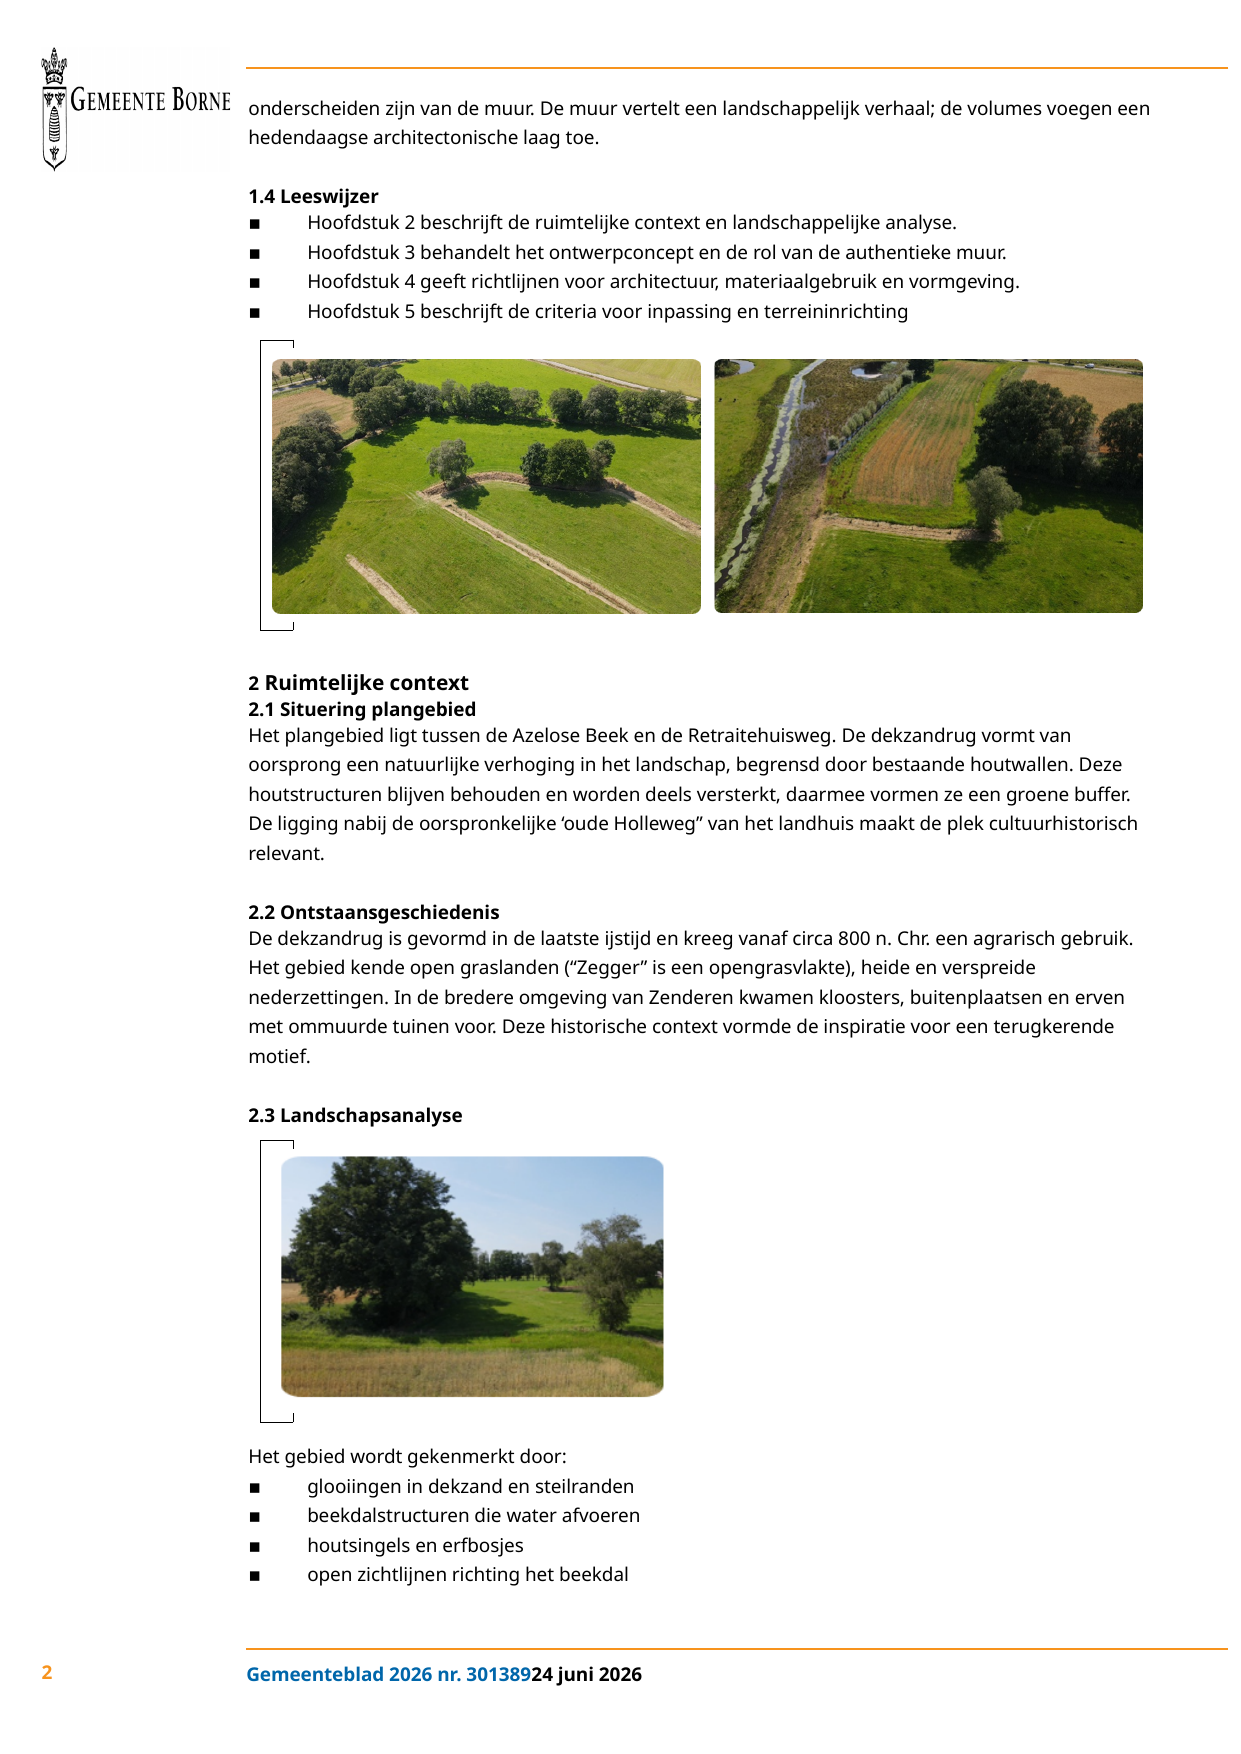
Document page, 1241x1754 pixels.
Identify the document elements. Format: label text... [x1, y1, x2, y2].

text Het gebied wordt gekenmerkt door: [248, 1443, 1152, 1469]
list open zichtlijnen richting het beekdal [248, 1562, 1152, 1587]
list Hoofdstuk 4 geeft richtlijnen voor architectuur, materiaalgebruik en vormgeving. [248, 268, 1152, 294]
list beekdalstructuren die water afvoeren [248, 1502, 1152, 1528]
picture [41, 47, 231, 172]
picture [268, 348, 1149, 622]
text De dekzandrug is gevormd in de laatste ijstijd en kreeg vanaf circa 800 n. Chr. een agrarisch gebruik. Het gebied kende open graslanden (“Zegger” is een opengrasvlakte), heide en verspreide nederzettingen. In de bredere omgeving van Zenderen kwamen kloosters, buitenplaatsen en erven met ommuurde tuinen voor. Deze historische context vormde de inspiratie voor een terugkerende motief. [248, 925, 1152, 1069]
text 1.4 Leeswijzer [248, 183, 1152, 209]
picture [268, 1149, 677, 1413]
text 2.2 Ontstaansgeschiedenis [248, 899, 1152, 925]
text 2.3 Landschapsanalyse [248, 1102, 1152, 1128]
list Hoofdstuk 3 behandelt het ontwerpconcept en de rol van de authentieke muur. [248, 239, 1152, 264]
text onderscheiden zijn van de muur. De muur vertelt een landschappelijk verhaal; de volumes voegen een hedendaagse architectonische laag toe. [248, 95, 1152, 150]
text 2.1 Situering plangebied [248, 696, 1152, 722]
list Hoofdstuk 2 beschrijft de ruimtelijke context en landschappelijke analyse. [248, 209, 1152, 235]
text 2 Ruimtelijke context [248, 668, 1152, 696]
list Hoofdstuk 5 beschrijft de criteria voor inpassing en terreininrichting [248, 298, 1152, 324]
list glooiingen in dekzand en steilranden [248, 1473, 1152, 1499]
list houtsingels en erfbosjes [248, 1532, 1152, 1558]
text Het plangebied ligt tussen de Azelose Beek en de Retraitehuisweg. De dekzandrug vormt van oorsprong een natuurlijke verhoging in het landschap, begrensd door bestaande houtwallen. Deze houtstructuren blijven behouden en worden deels versterkt, daarmee vormen ze een groene buffer. De ligging nabij de oorspronkelijke ‘oude Holleweg” van het landhuis maakt de plek cultuurhistorisch relevant. [248, 722, 1152, 866]
